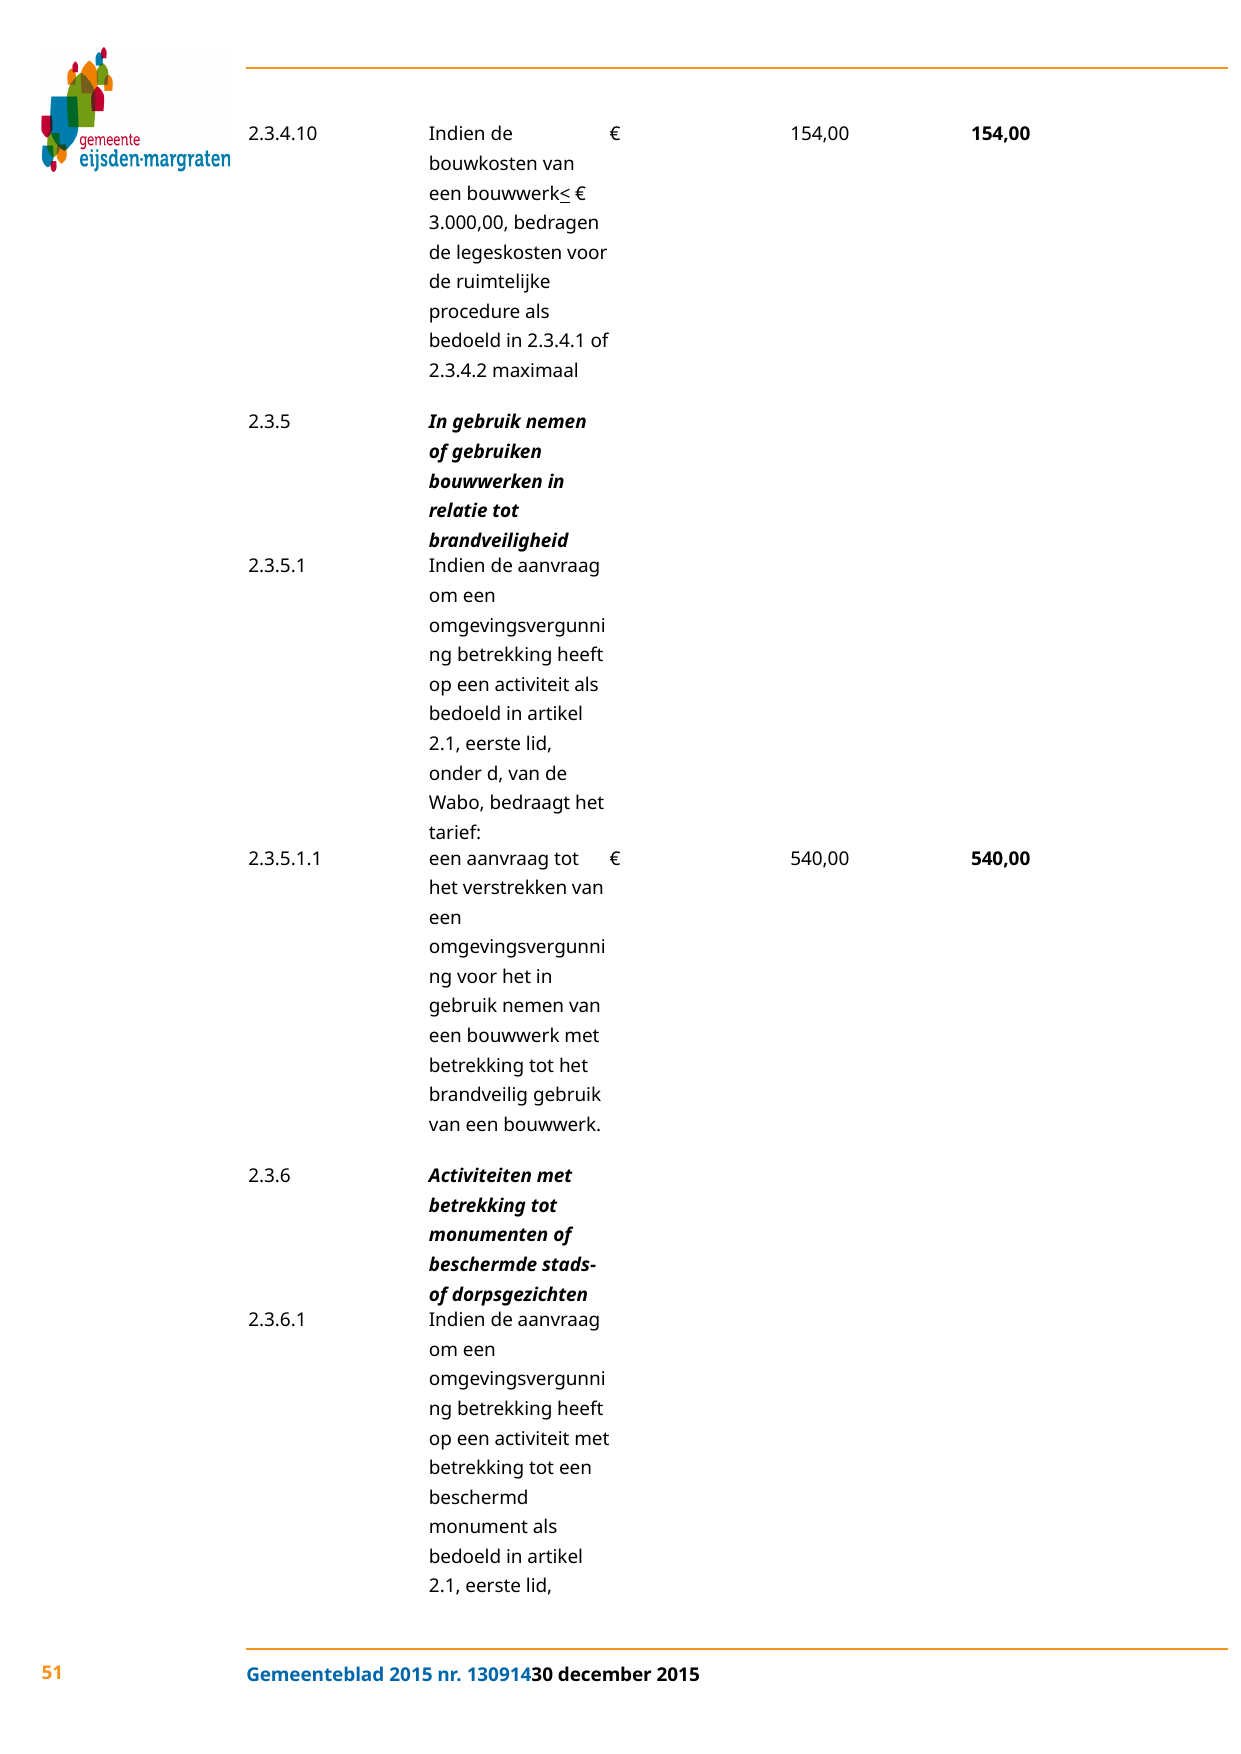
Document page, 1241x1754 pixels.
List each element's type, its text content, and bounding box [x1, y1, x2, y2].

table_cell [609, 553, 790, 845]
table_cell [971, 553, 1152, 845]
table_cell 2.3.5 [248, 409, 429, 553]
table_cell [790, 1137, 971, 1162]
picture [41, 47, 231, 172]
table_cell 2.3.6.1 [248, 1306, 429, 1598]
table_cell [248, 95, 429, 121]
table_cell [609, 1163, 790, 1306]
table_cell 2.3.4.10 [248, 121, 429, 383]
table_cell [248, 1137, 429, 1162]
table_cell [429, 383, 609, 409]
table_cell [790, 95, 971, 121]
table_cell Indien de bouwkosten van een bouwwerk< € 3.000,00, bedragen de legeskosten voor de ruimtelijke procedure als bedoeld in 2.3.4.1 of 2.3.4.2 maximaal [429, 121, 609, 383]
table_cell In gebruik nemen of gebruiken bouwwerken in relatie tot brandveiligheid [429, 409, 609, 553]
table_cell Indien de aanvraag om een omgevingsvergunning betrekking heeft op een activiteit als bedoeld in artikel 2.1, eerste lid, onder d, van de Wabo, bedraagt het tarief: [429, 553, 609, 845]
table_cell [790, 383, 971, 409]
table_cell [790, 1163, 971, 1306]
table_cell [609, 409, 790, 553]
table_cell [609, 383, 790, 409]
table_cell [971, 409, 1152, 553]
table_cell [609, 1137, 790, 1162]
table_cell [790, 553, 971, 845]
table_cell 2.3.6 [248, 1163, 429, 1306]
table_cell [790, 409, 971, 553]
table_cell [971, 1163, 1152, 1306]
table_cell € [609, 121, 790, 383]
table_cell Activiteiten met betrekking tot monumenten of beschermde stads- of dorpsgezichten [429, 1163, 609, 1306]
table_cell [429, 1137, 609, 1162]
table_cell [609, 95, 790, 121]
table_cell [609, 1306, 790, 1598]
table_cell 154,00 [790, 121, 971, 383]
table_cell Indien de aanvraag om een omgevingsvergunning betrekking heeft op een activiteit met betrekking tot een beschermd monument als bedoeld in artikel 2.1, eerste lid, [429, 1306, 609, 1598]
table_cell 2.3.5.1 [248, 553, 429, 845]
table_cell 2.3.5.1.1 [248, 845, 429, 1137]
table_cell [790, 1306, 971, 1598]
table_cell een aanvraag tot het verstrekken van een omgevingsvergunning voor het in gebruik nemen van een bouwwerk met betrekking tot het brandveilig gebruik van een bouwwerk. [429, 845, 609, 1137]
table_cell 540,00 [971, 845, 1152, 1137]
table_cell 540,00 [790, 845, 971, 1137]
table_cell € [609, 845, 790, 1137]
table_cell [971, 1306, 1152, 1598]
table_cell [248, 383, 429, 409]
table_cell 154,00 [971, 121, 1152, 383]
table_cell [971, 95, 1152, 121]
table_cell [971, 1137, 1152, 1162]
table_cell [429, 95, 609, 121]
table_cell [971, 383, 1152, 409]
